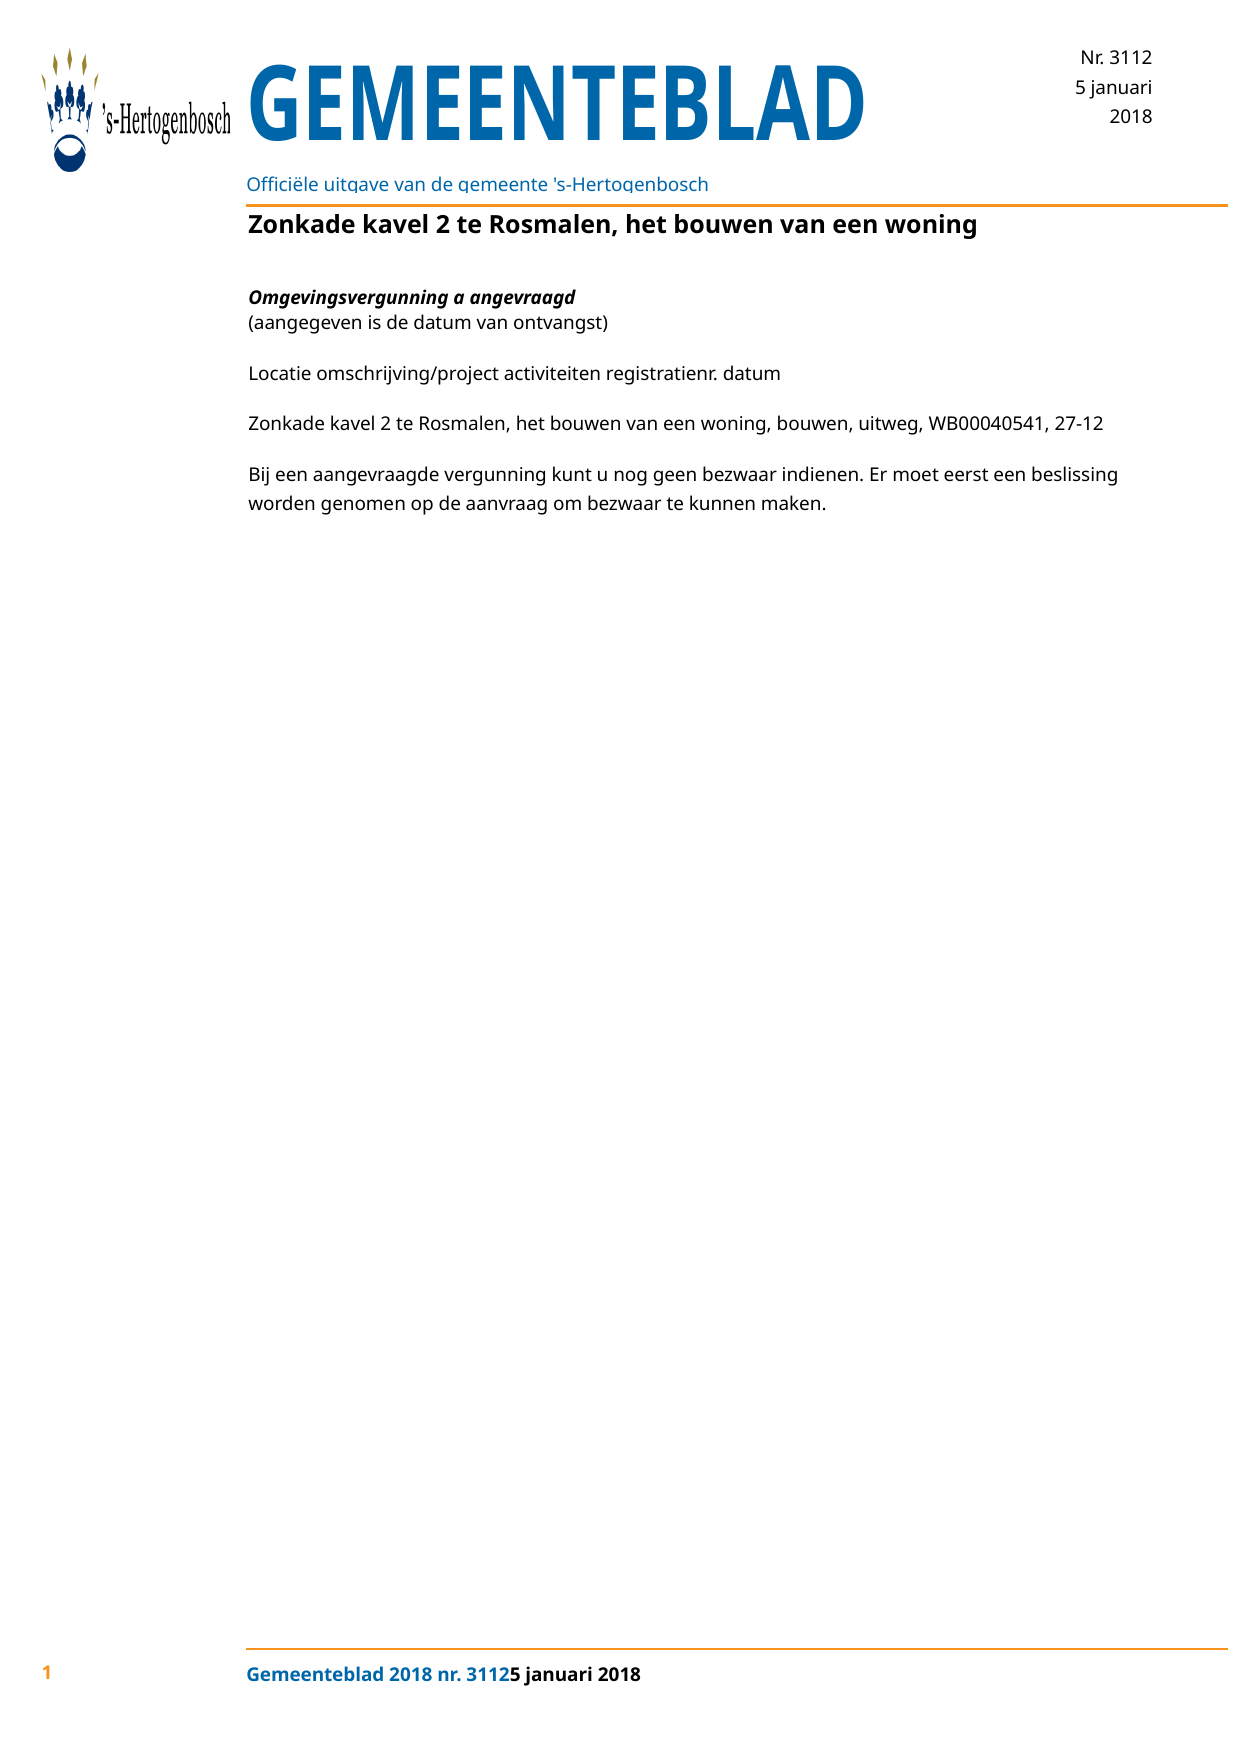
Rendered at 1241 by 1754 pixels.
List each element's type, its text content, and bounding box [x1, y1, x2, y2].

text Locatie omschrijving/project activiteiten registratienr. datum [248, 360, 1152, 386]
text Zonkade kavel 2 te Rosmalen, het bouwen van een woning [248, 207, 1152, 241]
picture [41, 47, 231, 172]
text Omgevingsvergunning a angevraagd [248, 284, 1152, 309]
text Bij een aangevraagde vergunning kunt u nog geen bezwaar indienen. Er moet eerst een beslissing worden genomen op de aanvraag om bezwaar te kunnen maken. [248, 461, 1152, 516]
text (aangegeven is de datum van ontvangst) [248, 309, 1152, 335]
text Zonkade kavel 2 te Rosmalen, het bouwen van een woning, bouwen, uitweg, WB00040541, 27-12 [248, 410, 1152, 436]
